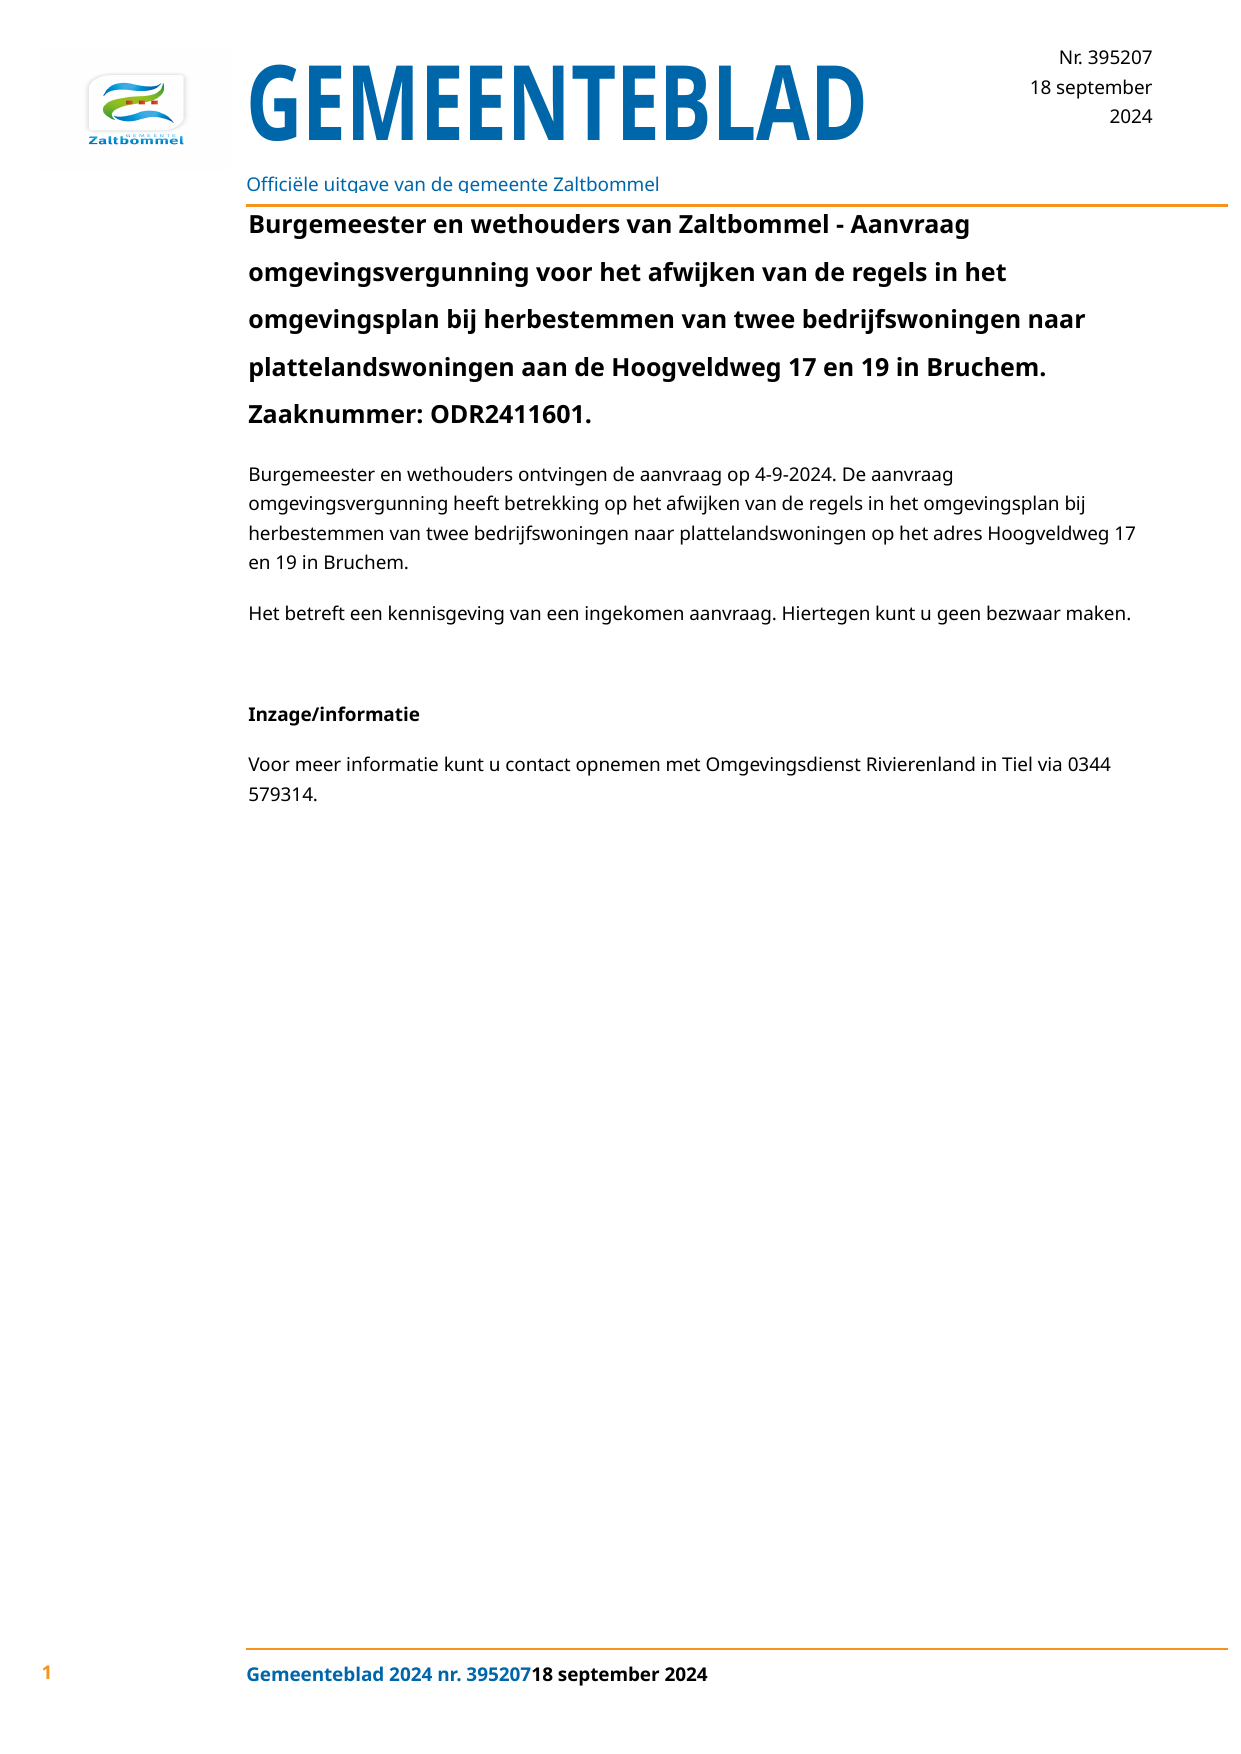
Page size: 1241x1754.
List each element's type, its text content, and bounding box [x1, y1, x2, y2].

text Burgemeester en wethouders van Zaltbommel - Aanvraag omgevingsvergunning voor het afwijken van de regels in het omgevingsplan bij herbestemmen van twee bedrijfswoningen naar plattelandswoningen aan de Hoogveldweg 17 en 19 in Bruchem. Zaaknummer: ODR2411601. [248, 207, 1152, 431]
text Voor meer informatie kunt u contact opnemen met Omgevingsdienst Rivierenland in Tiel via 0344 579314. [248, 751, 1152, 806]
text Inzage/informatie [248, 701, 1152, 726]
text Burgemeester en wethouders ontvingen de aanvraag op 4-9-2024. De aanvraag omgevingsvergunning heeft betrekking op het afwijken van de regels in het omgevingsplan bij herbestemmen van twee bedrijfswoningen naar plattelandswoningen op het adres Hoogveldweg 17 en 19 in Bruchem. [248, 461, 1152, 575]
text Het betreft een kennisgeving van een ingekomen aanvraag. Hiertegen kunt u geen bezwaar maken. [248, 600, 1152, 626]
picture [41, 47, 231, 172]
